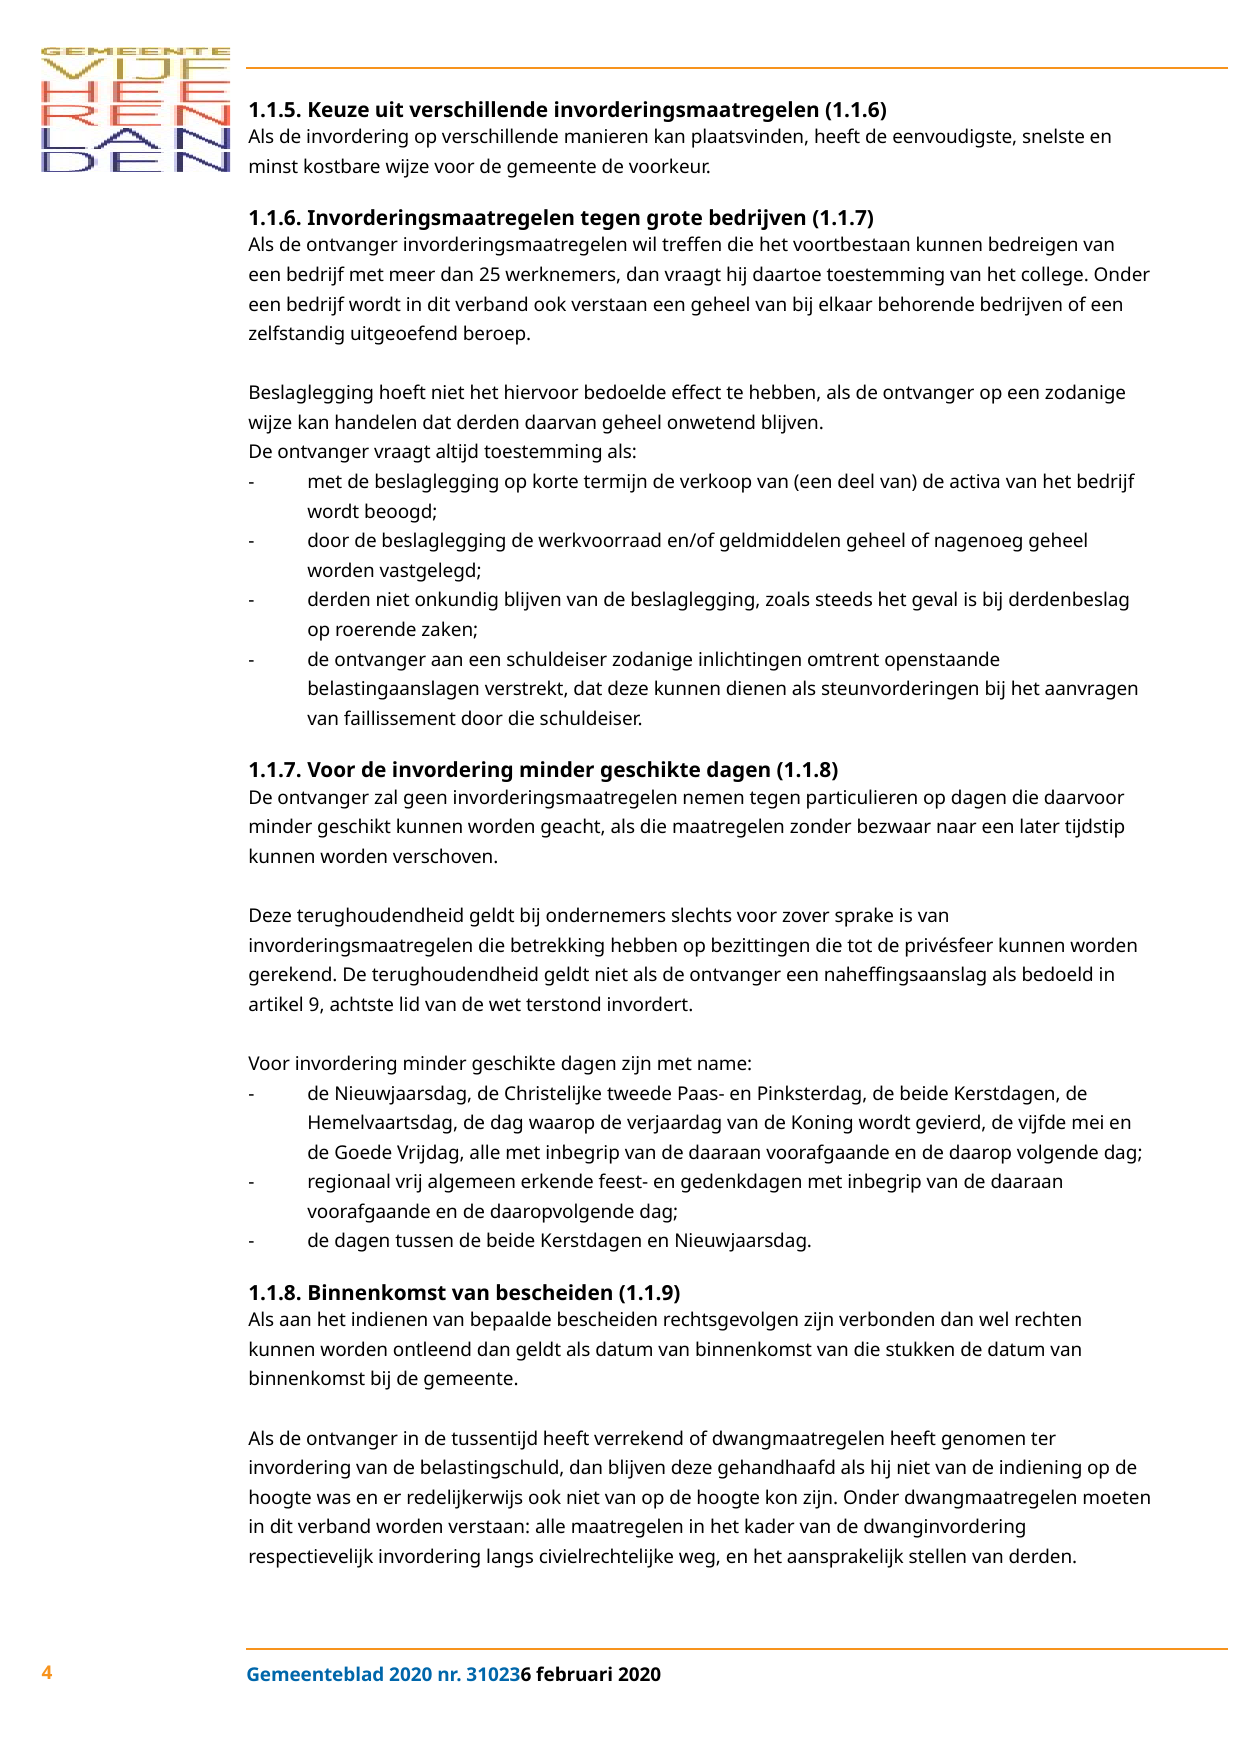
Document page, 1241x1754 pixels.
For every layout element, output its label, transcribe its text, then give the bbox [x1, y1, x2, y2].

text De ontvanger zal geen invorderingsmaatregelen nemen tegen particulieren op dagen die daarvoor minder geschikt kunnen worden geacht, als die maatregelen zonder bezwaar naar een later tijdstip kunnen worden verschoven. [248, 784, 1152, 869]
list door de beslaglegging de werkvoorraad en/of geldmiddelen geheel of nagenoeg geheel worden vastgelegd; [248, 527, 1152, 583]
list de dagen tussen de beide Kerstdagen en Nieuwjaarsdag. [248, 1228, 1152, 1253]
text 1.1.5. Keuze uit verschillende invorderingsmaatregelen (1.1.6) [248, 95, 1152, 123]
list de ontvanger aan een schuldeiser zodanige inlichtingen omtrent openstaande belastingaanslagen verstrekt, dat deze kunnen dienen als steunvorderingen bij het aanvragen van faillissement door die schuldeiser. [248, 646, 1152, 731]
text 1.1.8. Binnenkomst van bescheiden (1.1.9) [248, 1278, 1152, 1306]
text 1.1.7. Voor de invordering minder geschikte dagen (1.1.8) [248, 755, 1152, 784]
text Als de ontvanger invorderingsmaatregelen wil treffen die het voortbestaan kunnen bedreigen van een bedrijf met meer dan 25 werknemers, dan vraagt hij daartoe toestemming van het college. Onder een bedrijf wordt in dit verband ook verstaan een geheel van bij elkaar behorende bedrijven of een zelfstandig uitgeoefend beroep. [248, 232, 1152, 346]
text Voor invordering minder geschikte dagen zijn met name: [248, 1050, 1152, 1076]
picture [41, 47, 231, 172]
text Als de invordering op verschillende manieren kan plaatsvinden, heeft de eenvoudigste, snelste en minst kostbare wijze voor de gemeente de voorkeur. [248, 123, 1152, 178]
list derden niet onkundig blijven van de beslaglegging, zoals steeds het geval is bij derdenbeslag op roerende zaken; [248, 587, 1152, 642]
text 1.1.6. Invorderingsmaatregelen tegen grote bedrijven (1.1.7) [248, 203, 1152, 232]
list met de beslaglegging op korte termijn de verkoop van (een deel van) de activa van het bedrijf wordt beoogd; [248, 468, 1152, 524]
list regionaal vrij algemeen erkende feest- en gedenkdagen met inbegrip van de daaraan voorafgaande en de daaropvolgende dag; [248, 1168, 1152, 1224]
text Als aan het indienen van bepaalde bescheiden rechtsgevolgen zijn verbonden dan wel rechten kunnen worden ontleend dan geldt als datum van binnenkomst van die stukken de datum van binnenkomst bij de gemeente. [248, 1306, 1152, 1391]
list de Nieuwjaarsdag, de Christelijke tweede Paas- en Pinksterdag, de beide Kerstdagen, de Hemelvaartsdag, de dag waarop de verjaardag van de Koning wordt gevierd, de vijfde mei en de Goede Vrijdag, alle met inbegrip van de daaraan voorafgaande en de daarop volgende dag; [248, 1080, 1152, 1164]
text Als de ontvanger in de tussentijd heeft verrekend of dwangmaatregelen heeft genomen ter invordering van de belastingschuld, dan blijven deze gehandhaafd als hij niet van de indiening op de hoogte was en er redelijkerwijs ook niet van op de hoogte kon zijn. Onder dwangmaatregelen moeten in dit verband worden verstaan: alle maatregelen in het kader van de dwanginvordering respectievelijk invordering langs civielrechtelijke weg, en het aansprakelijk stellen van derden. [248, 1425, 1152, 1569]
text Beslaglegging hoeft niet het hiervoor bedoelde effect te hebben, als de ontvanger op een zodanige wijze kan handelen dat derden daarvan geheel onwetend blijven. [248, 379, 1152, 435]
text De ontvanger vraagt altijd toestemming als: [248, 439, 1152, 464]
text Deze terughoudendheid geldt bij ondernemers slechts voor zover sprake is van invorderingsmaatregelen die betrekking hebben op bezittingen die tot de privésfeer kunnen worden gerekend. De terughoudendheid geldt niet als de ontvanger een naheffingsaanslag als bedoeld in artikel 9, achtste lid van de wet terstond invordert. [248, 902, 1152, 1017]
